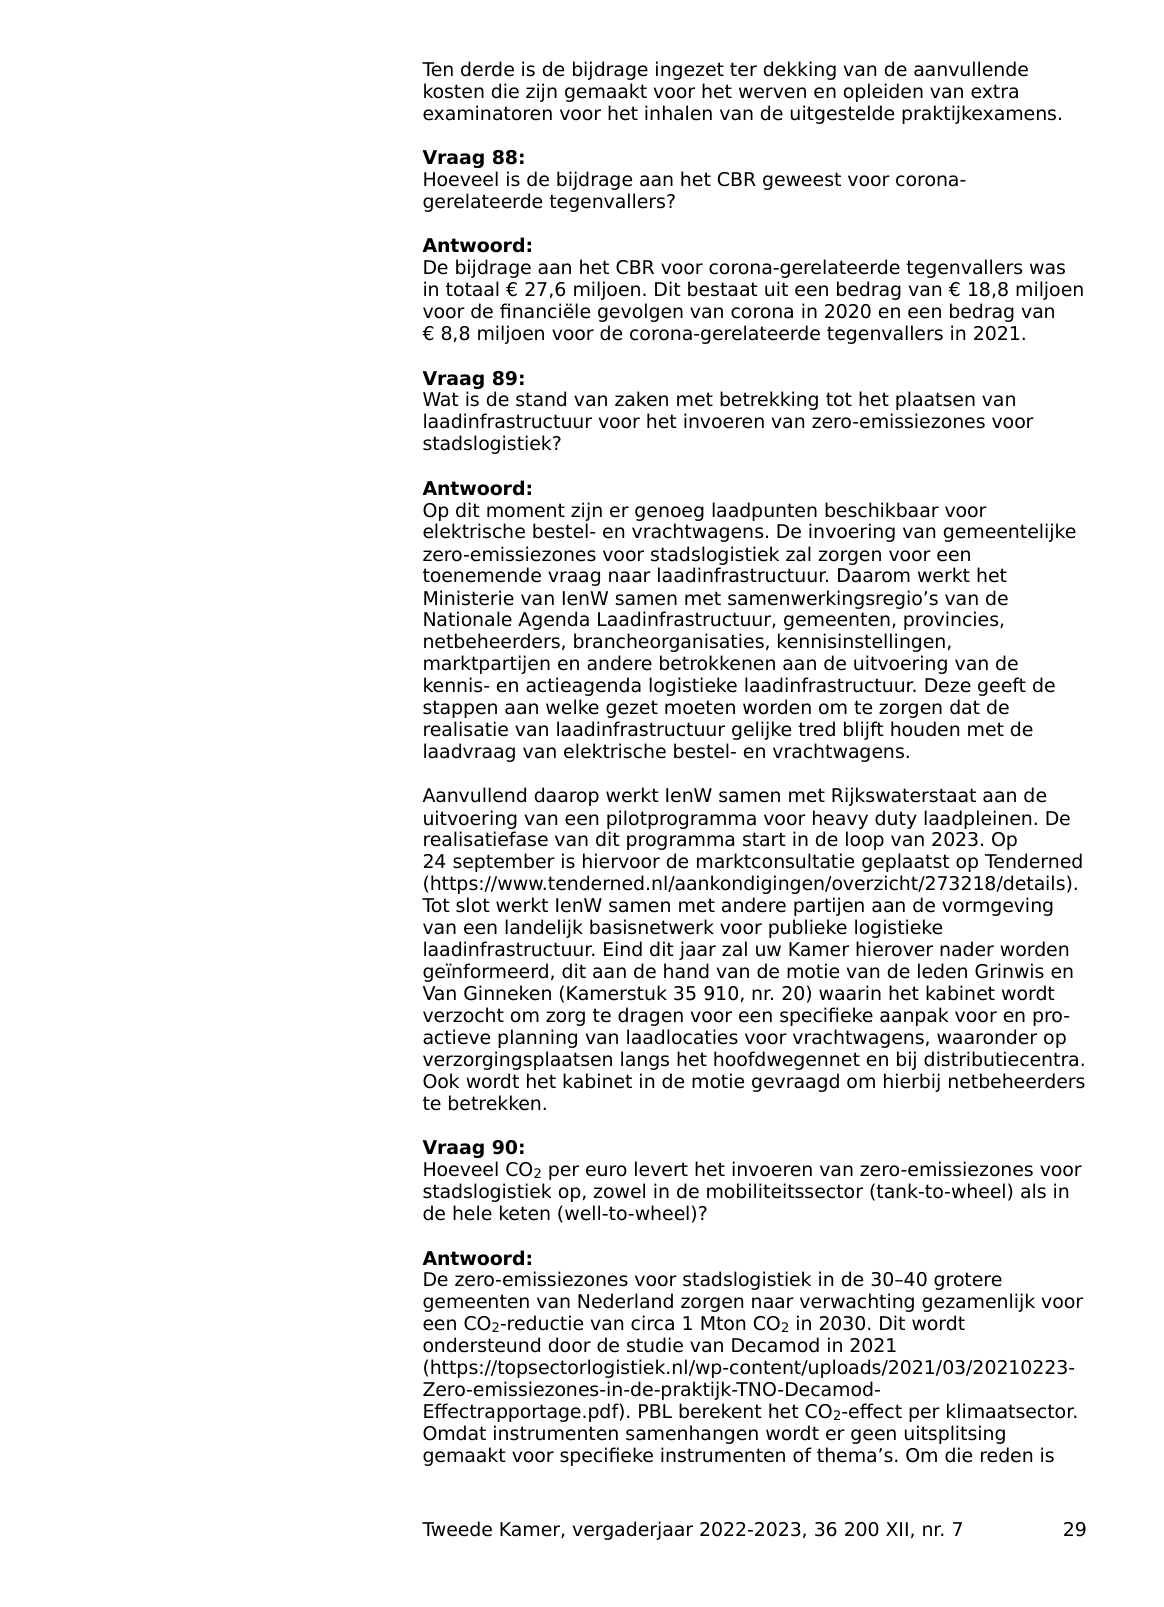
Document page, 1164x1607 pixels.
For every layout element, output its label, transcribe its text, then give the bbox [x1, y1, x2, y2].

text Op dit moment zijn er genoeg laadpunten beschikbaar voor elektrische bestel- en vrachtwagens. De invoering van gemeentelijke zero-emissiezones voor stadslogistiek zal zorgen voor een toenemende vraag naar laadinfrastructuur. Daarom werkt het Ministerie van IenW samen met samenwerkingsregio’s van de Nationale Agenda Laadinfrastructuur, gemeenten, provincies, netbeheerders, brancheorganisaties, kennisinstellingen, marktpartijen en andere betrokkenen aan de uitvoering van de kennis- en actieagenda logistieke laadinfrastructuur. Deze geeft de stappen aan welke gezet moeten worden om te zorgen dat de realisatie van laadinfrastructuur gelijke tred blijft houden met de laadvraag van elektrische bestel- en vrachtwagens. [422, 499, 1087, 763]
text De zero-emissiezones voor stadslogistiek in de 30–40 grotere gemeenten van Nederland zorgen naar verwachting gezamenlijk voor een CO2-reductie van circa 1 Mton CO2 in 2030. Dit wordt ondersteund door de studie van Decamod in 2021 (https://topsectorlogistiek.nl/wp-content/uploads/2021/03/20210223-Zero-emissiezones-in-de-praktijk-TNO-Decamod-Effectrapportage.pdf). PBL berekent het CO2-effect per klimaatsector. Omdat instrumenten samenhangen wordt er geen uitsplitsing gemaakt voor specifieke instrumenten of thema’s. Om die reden is [422, 1269, 1087, 1467]
subtitle Vraag 89: [422, 367, 1087, 389]
text Wat is de stand van zaken met betrekking tot het plaatsen van laadinfrastructuur voor het invoeren van zero-emissiezones voor stadslogistiek? [422, 389, 1087, 455]
text Ten derde is de bijdrage ingezet ter dekking van de aanvullende kosten die zijn gemaakt voor het werven en opleiden van extra examinatoren voor het inhalen van de uitgestelde praktijkexamens. [422, 59, 1087, 125]
subtitle Antwoord: [422, 1247, 1087, 1269]
subtitle Antwoord: [422, 235, 1087, 257]
subtitle Vraag 88: [422, 147, 1087, 169]
subtitle Antwoord: [422, 477, 1087, 499]
subtitle Vraag 90: [422, 1137, 1087, 1159]
text Tot slot werkt IenW samen met andere partijen aan de vormgeving van een landelijk basisnetwerk voor publieke logistieke laadinfrastructuur. Eind dit jaar zal uw Kamer hierover nader worden geïnformeerd, dit aan de hand van de motie van de leden Grinwis en Van Ginneken (Kamerstuk 35 910, nr. 20) waarin het kabinet wordt verzocht om zorg te dragen voor een specifieke aanpak voor en pro-actieve planning van laadlocaties voor vrachtwagens, waaronder op verzorgingsplaatsen langs het hoofdwegennet en bij distributiecentra. Ook wordt het kabinet in de motie gevraagd om hierbij netbeheerders te betrekken. [422, 895, 1087, 1115]
text Hoeveel CO2 per euro levert het invoeren van zero-emissiezones voor stadslogistiek op, zowel in de mobiliteitssector (tank-to-wheel) als in de hele keten (well-to-wheel)? [422, 1159, 1087, 1225]
text Hoeveel is de bijdrage aan het CBR geweest voor corona-gerelateerde tegenvallers? [422, 169, 1087, 213]
text De bijdrage aan het CBR voor corona-gerelateerde tegenvallers was in totaal € 27,6 miljoen. Dit bestaat uit een bedrag van € 18,8 miljoen voor de financiële gevolgen van corona in 2020 en een bedrag van € 8,8 miljoen voor de corona-gerelateerde tegenvallers in 2021. [422, 257, 1087, 345]
text Aanvullend daarop werkt IenW samen met Rijkswaterstaat aan de uitvoering van een pilotprogramma voor heavy duty laadpleinen. De realisatiefase van dit programma start in de loop van 2023. Op 24 september is hiervoor de marktconsultatie geplaatst op Tenderned (https://www.tenderned.nl/aankondigingen/overzicht/273218/details). [422, 785, 1087, 895]
